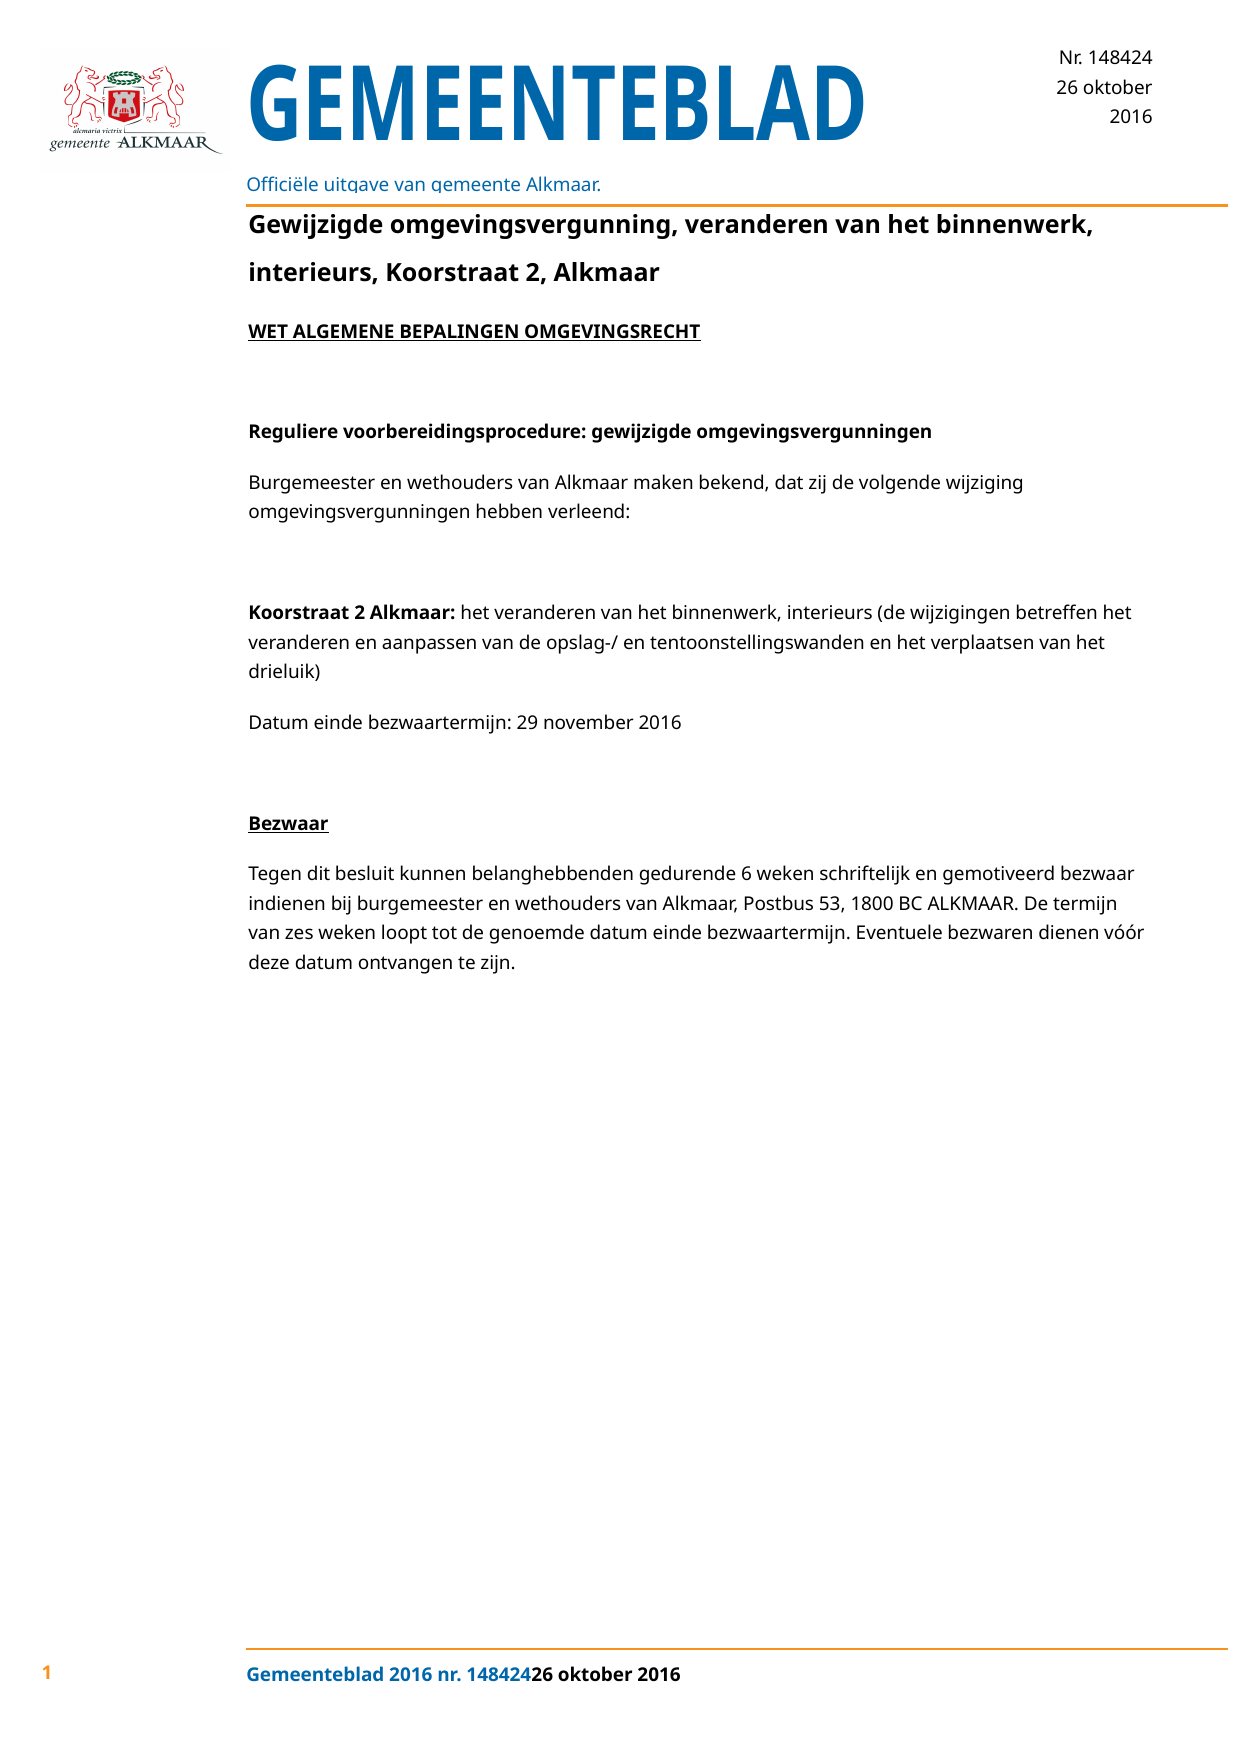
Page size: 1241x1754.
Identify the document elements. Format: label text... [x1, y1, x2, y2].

text Bezwaar [248, 810, 1152, 836]
picture [41, 47, 231, 172]
text Burgemeester en wethouders van Alkmaar maken bekend, dat zij de volgende wijziging omgevingsvergunningen hebben verleend: [248, 469, 1152, 524]
text Tegen dit besluit kunnen belanghebbenden gedurende 6 weken schriftelijk en gemotiveerd bezwaar indienen bij burgemeester en wethouders van Alkmaar, Postbus 53, 1800 BC ALKMAAR. De termijn van zes weken loopt tot de genoemde datum einde bezwaartermijn. Eventuele bezwaren dienen vóór deze datum ontvangen te zijn. [248, 860, 1152, 975]
text Reguliere voorbereidingsprocedure: gewijzigde omgevingsvergunningen [248, 419, 1152, 444]
text Datum einde bezwaartermijn: 29 november 2016 [248, 709, 1152, 735]
text Koorstraat 2 Alkmaar: het veranderen van het binnenwerk, interieurs (de wijzigingen betreffen het veranderen en aanpassen van de opslag-/ en tentoonstellingswanden en het verplaatsen van het drieluik) [248, 599, 1152, 684]
text Gewijzigde omgevingsvergunning, veranderen van het binnenwerk, interieurs, Koorstraat 2, Alkmaar [248, 207, 1152, 288]
text WET ALGEMENE BEPALINGEN OMGEVINGSRECHT [248, 318, 1152, 344]
